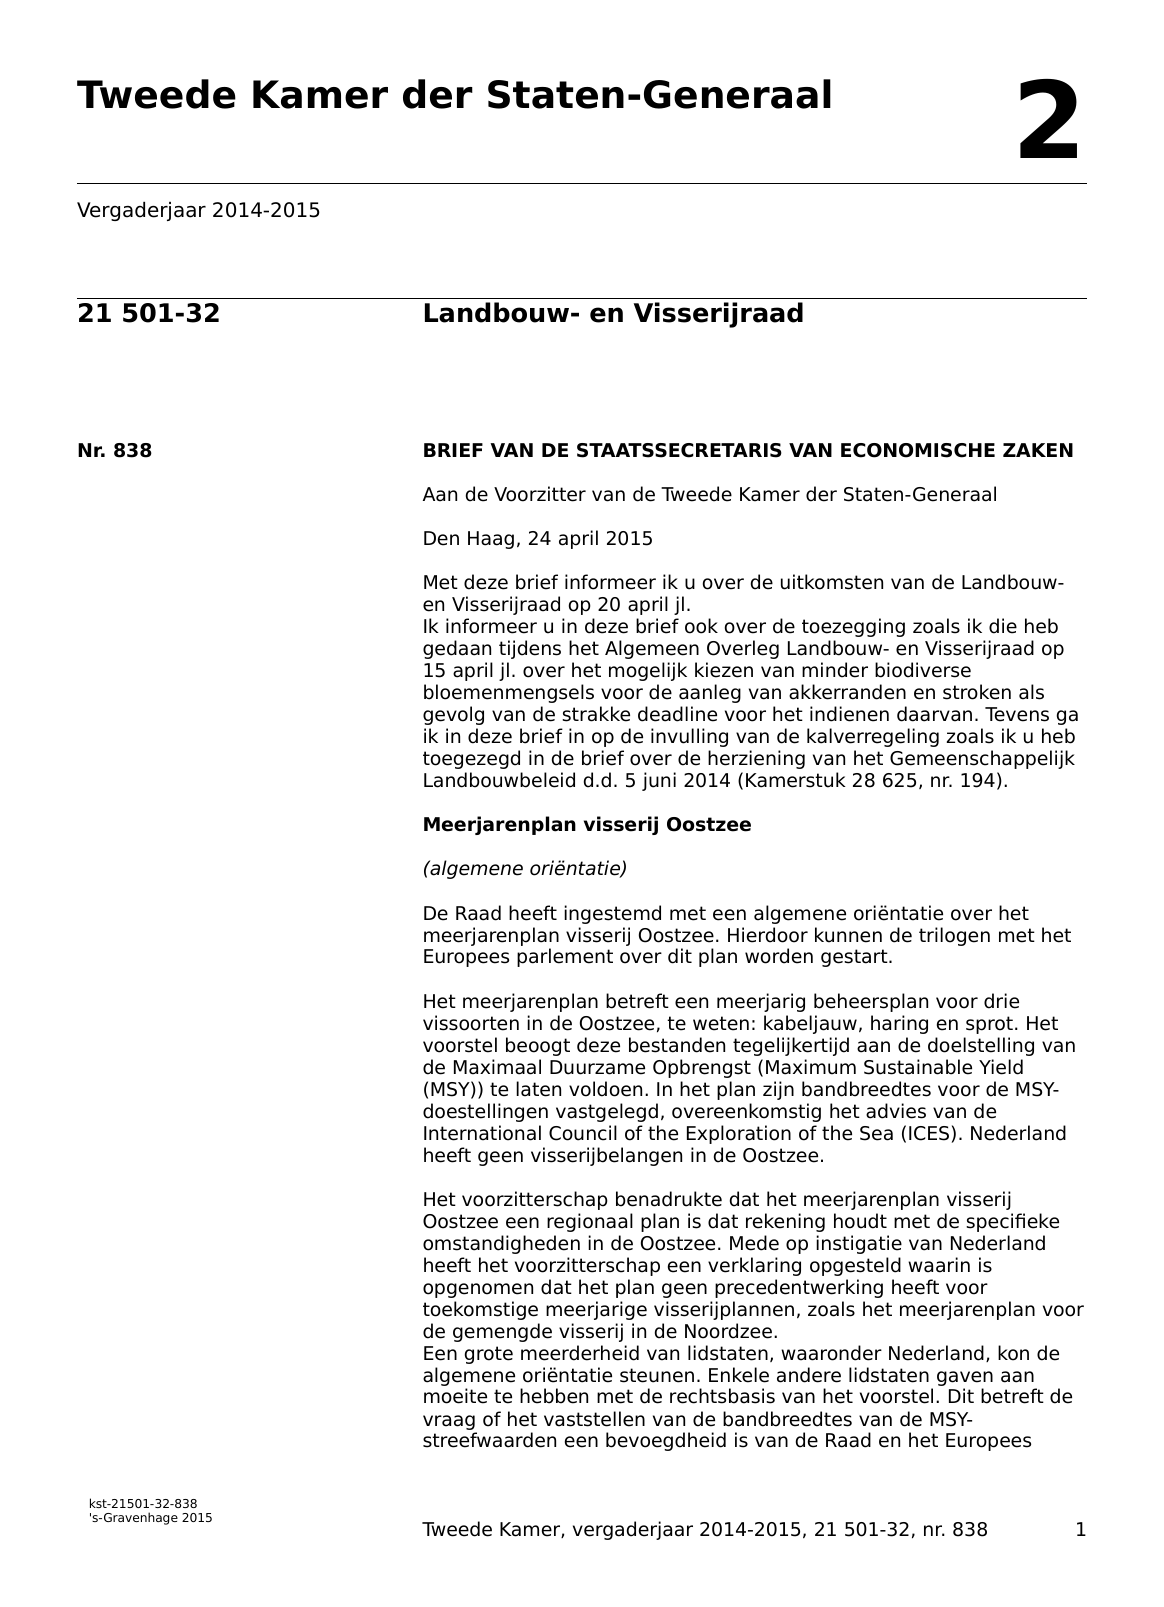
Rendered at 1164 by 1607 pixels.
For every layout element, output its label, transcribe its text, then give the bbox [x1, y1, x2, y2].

text Ik informeer u in deze brief ook over de toezegging zoals ik die heb gedaan tijdens het Algemeen Overleg Landbouw- en Visserijraad op 15 april jl. over het mogelijk kiezen van minder biodiverse bloemenmengsels voor de aanleg van akkerranden en stroken als gevolg van de strakke deadline voor het indienen daarvan. Tevens ga ik in deze brief in op de invulling van de kalverregeling zoals ik u heb toegezegd in de brief over de herziening van het Gemeenschappelijk Landbouwbeleid d.d. 5 juni 2014 (Kamerstuk 28 625, nr. 194). [422, 616, 1087, 792]
subtitle 21 501-32 Landbouw- en Visserijraad [77, 299, 1087, 329]
subtitle (algemene oriëntatie) [422, 858, 1087, 880]
table_header 2 [886, 59, 1087, 183]
text De Raad heeft ingestemd met een algemene oriëntatie over het meerjarenplan visserij Oostzee. Hierdoor kunnen de trilogen met het Europees parlement over dit plan worden gestart. [422, 902, 1087, 968]
text Het voorzitterschap benadrukte dat het meerjarenplan visserij Oostzee een regionaal plan is dat rekening houdt met de specifieke omstandigheden in de Oostzee. Mede op instigatie van Nederland heeft het voorzitterschap een verklaring opgesteld waarin is opgenomen dat het plan geen precedentwerking heeft voor toekomstige meerjarige visserijplannen, zoals het meerjarenplan voor de gemengde visserij in de Noordzee. [422, 1189, 1087, 1342]
text Den Haag, 24 april 2015 [422, 528, 1087, 550]
subtitle Meerjarenplan visserij Oostzee [422, 814, 1087, 836]
table_cell Vergaderjaar 2014-2015 [77, 184, 1087, 298]
table_header Tweede Kamer der Staten-Generaal [77, 59, 886, 183]
text kst-21501-32-838 [88, 1497, 323, 1511]
text 's-Gravenhage 2015 [88, 1511, 323, 1525]
text Met deze brief informeer ik u over de uitkomsten van de Landbouw- en Visserijraad op 20 april jl. [422, 572, 1087, 616]
text Aan de Voorzitter van de Tweede Kamer der Staten-Generaal [422, 484, 1087, 506]
text Het meerjarenplan betreft een meerjarig beheersplan voor drie vissoorten in de Oostzee, te weten: kabeljauw, haring en sprot. Het voorstel beoogt deze bestanden tegelijkertijd aan de doelstelling van de Maximaal Duurzame Opbrengst (Maximum Sustainable Yield (MSY)) te laten voldoen. In het plan zijn bandbreedtes voor de MSY-doestellingen vastgelegd, overeenkomstig het advies van de International Council of the Exploration of the Sea (ICES). Nederland heeft geen visserijbelangen in de Oostzee. [422, 991, 1087, 1166]
subtitle Nr. 838 BRIEF VAN DE STAATSSECRETARIS VAN ECONOMISCHE ZAKEN [77, 440, 1087, 462]
text Een grote meerderheid van lidstaten, waaronder Nederland, kon de algemene oriëntatie steunen. Enkele andere lidstaten gaven aan moeite te hebben met de rechtsbasis van het voorstel. Dit betreft de vraag of het vaststellen van de bandbreedtes van de MSY-streefwaarden een bevoegdheid is van de Raad en het Europees [422, 1342, 1087, 1452]
